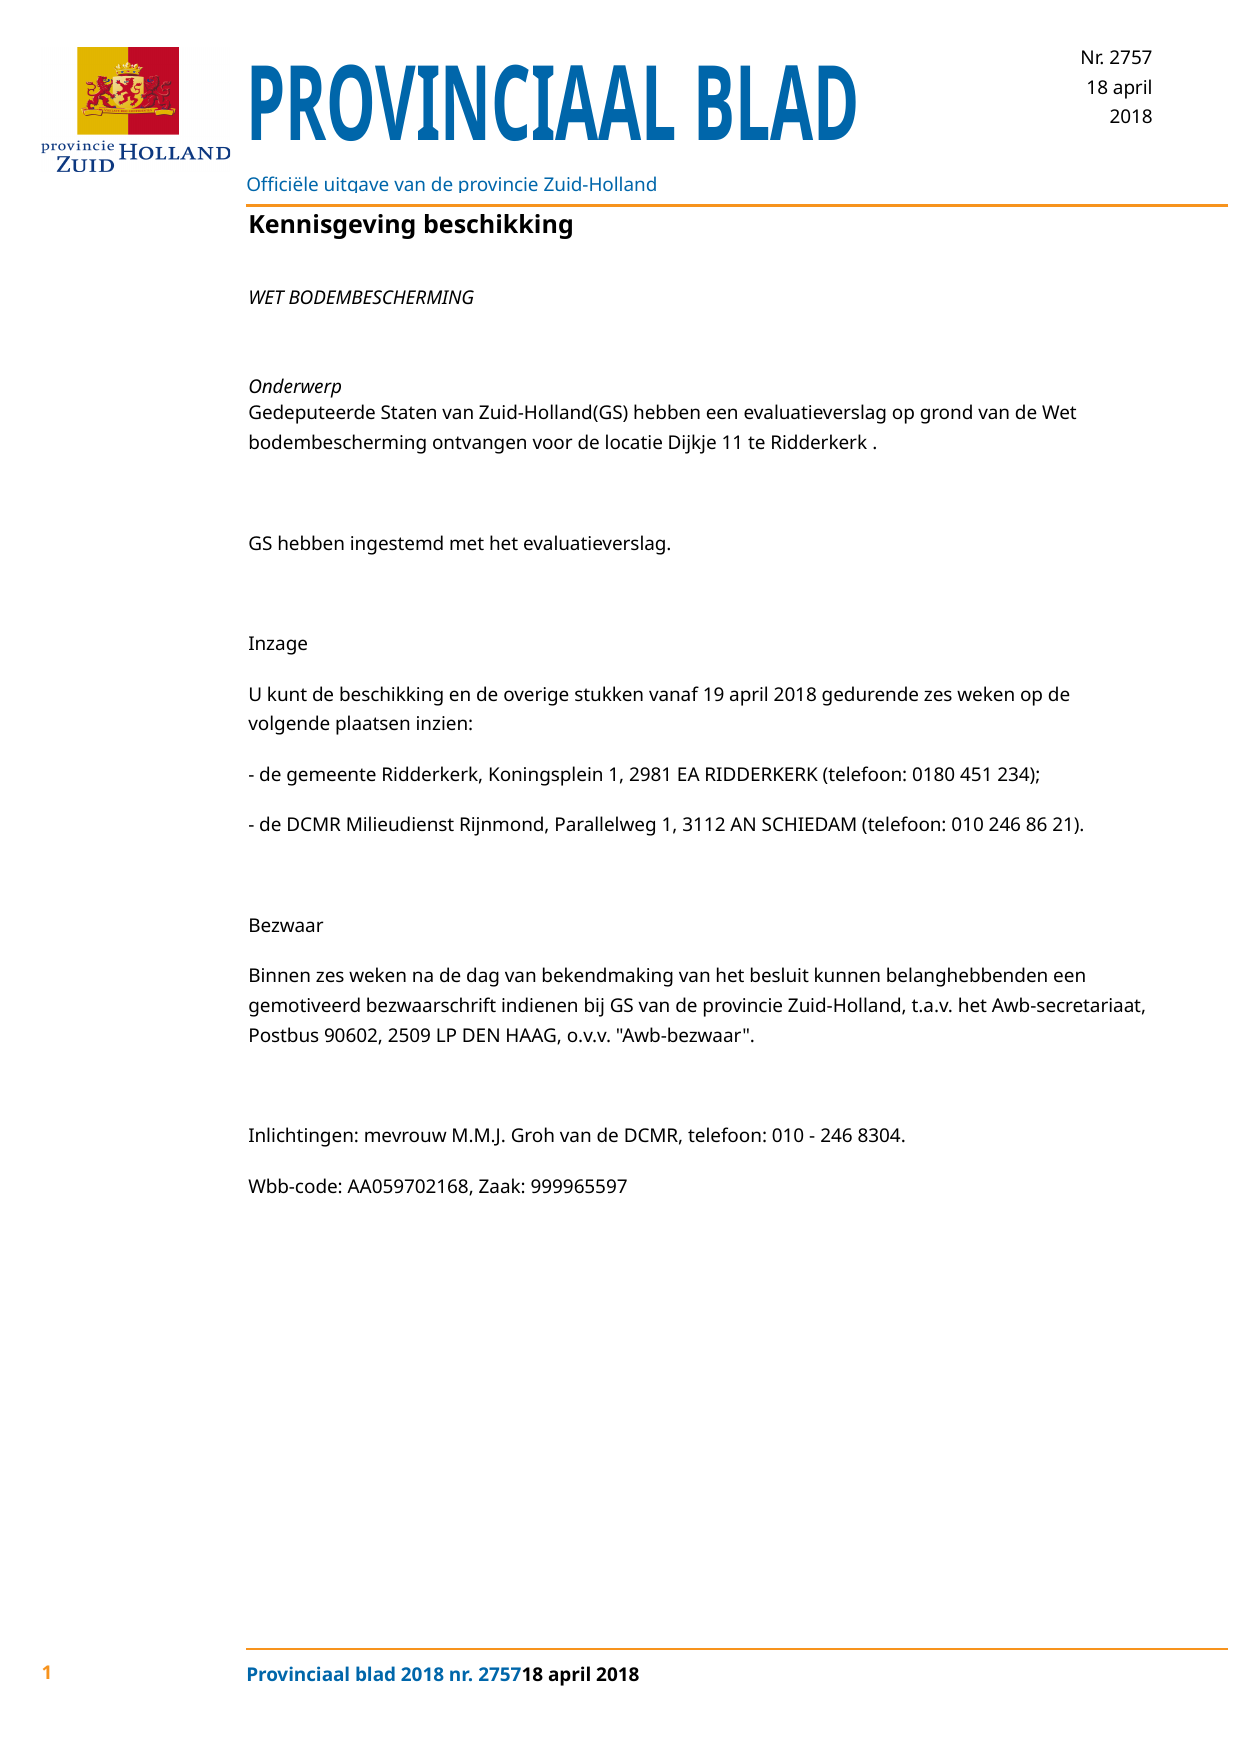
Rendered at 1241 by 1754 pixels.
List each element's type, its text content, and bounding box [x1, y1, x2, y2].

text GS hebben ingestemd met het evaluatieverslag. [248, 530, 1152, 555]
text WET BODEMBESCHERMING [248, 284, 1152, 309]
text U kunt de beschikking en de overige stukken vanaf 19 april 2018 gedurende zes weken op de volgende plaatsen inzien: [248, 681, 1152, 736]
text Kennisgeving beschikking [248, 207, 1152, 241]
text - de DCMR Milieudienst Rijnmond, Parallelweg 1, 3112 AN SCHIEDAM (telefoon: 010 246 86 21). [248, 811, 1152, 837]
text Binnen zes weken na de dag van bekendmaking van het besluit kunnen belanghebbenden een gemotiveerd bezwaarschrift indienen bij GS van de provincie Zuid-Holland, t.a.v. het Awb-secretariaat, Postbus 90602, 2509 LP DEN HAAG, o.v.v. "Awb-bezwaar". [248, 963, 1152, 1047]
text Inlichtingen: mevrouw M.M.J. Groh van de DCMR, telefoon: 010 - 246 8304. [248, 1123, 1152, 1148]
text Onderwerp [248, 373, 1152, 399]
text Gedeputeerde Staten van Zuid-Holland(GS) hebben een evaluatieverslag op grond van de Wet bodembescherming ontvangen voor de locatie Dijkje 11 te Ridderkerk . [248, 399, 1152, 454]
picture [41, 47, 231, 172]
text Bezwaar [248, 912, 1152, 938]
text - de gemeente Ridderkerk, Koningsplein 1, 2981 EA RIDDERKERK (telefoon: 0180 451 234); [248, 761, 1152, 787]
text Wbb-code: AA059702168, Zaak: 999965597 [248, 1173, 1152, 1199]
text Inzage [248, 631, 1152, 656]
